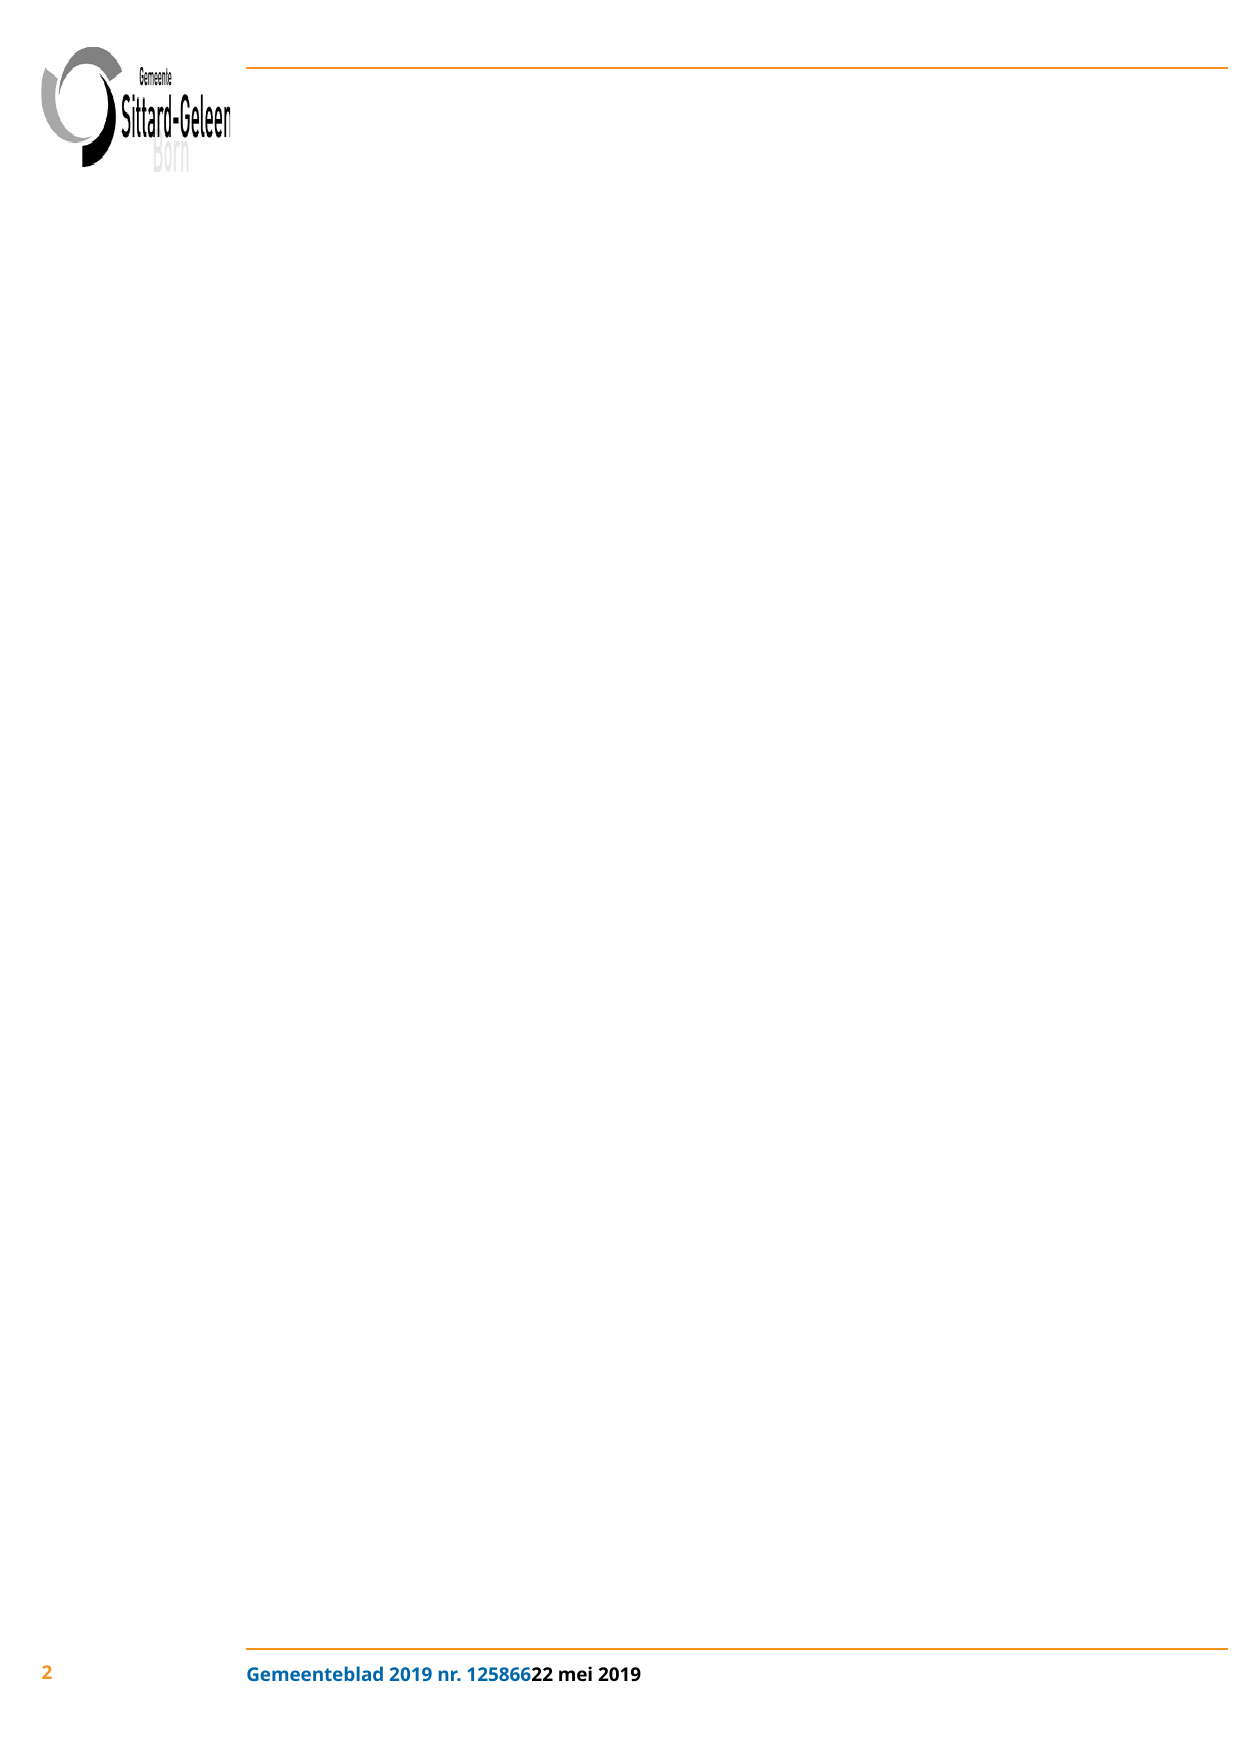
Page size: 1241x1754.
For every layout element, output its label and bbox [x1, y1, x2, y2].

picture [41, 47, 231, 172]
